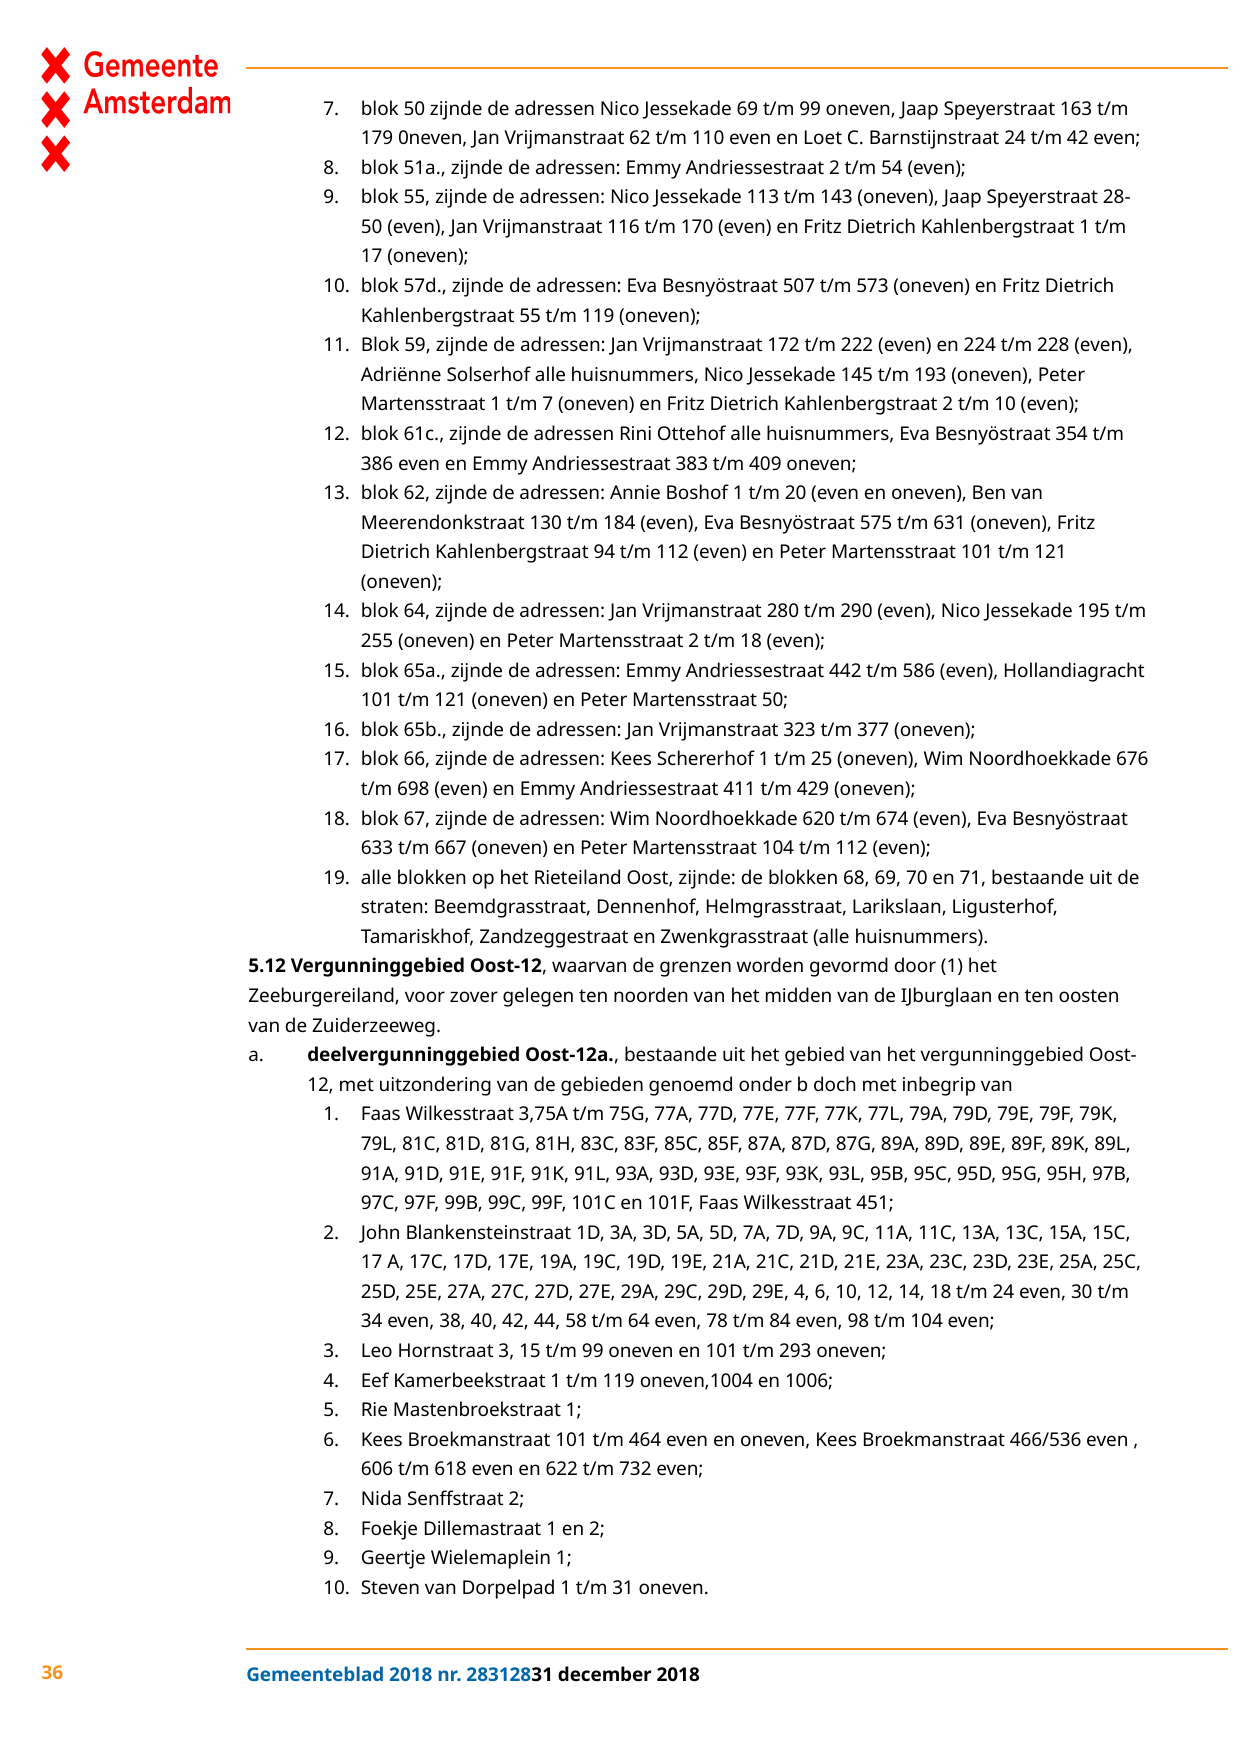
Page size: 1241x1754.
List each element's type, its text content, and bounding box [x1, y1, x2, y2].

list blok 67, zijnde de adressen: Wim Noordhoekkade 620 t/m 674 (even), Eva Besnyöstraat 633 t/m 667 (oneven) en Peter Martensstraat 104 t/m 112 (even); [323, 805, 1152, 860]
list Foekje Dillemastraat 1 en 2; [323, 1515, 1152, 1541]
list blok 64, zijnde de adressen: Jan Vrijmanstraat 280 t/m 290 (even), Nico Jessekade 195 t/m 255 (oneven) en Peter Martensstraat 2 t/m 18 (even); [323, 598, 1152, 653]
list alle blokken op het Rieteiland Oost, zijnde: de blokken 68, 69, 70 en 71, bestaande uit de straten: Beemdgrasstraat, Dennenhof, Helmgrasstraat, Larikslaan, Ligusterhof, Tamariskhof, Zandzeggestraat en Zwenkgrasstraat (alle huisnummers). [323, 864, 1152, 949]
list Eef Kamerbeekstraat 1 t/m 119 oneven,1004 en 1006; [323, 1367, 1152, 1393]
list deelvergunninggebied Oost-12a., bestaande uit het gebied van het vergunninggebied Oost-12, met uitzondering van de gebieden genoemd onder b doch met inbegrip van [248, 1041, 1152, 1097]
picture [41, 47, 231, 172]
list blok 65b., zijnde de adressen: Jan Vrijmanstraat 323 t/m 377 (oneven); [323, 716, 1152, 742]
list Faas Wilkesstraat 3,75A t/m 75G, 77A, 77D, 77E, 77F, 77K, 77L, 79A, 79D, 79E, 79F, 79K, 79L, 81C, 81D, 81G, 81H, 83C, 83F, 85C, 85F, 87A, 87D, 87G, 89A, 89D, 89E, 89F, 89K, 89L, 91A, 91D, 91E, 91F, 91K, 91L, 93A, 93D, 93E, 93F, 93K, 93L, 95B, 95C, 95D, 95G, 95H, 97B, 97C, 97F, 99B, 99C, 99F, 101C en 101F, Faas Wilkesstraat 451; [323, 1101, 1152, 1215]
list Leo Hornstraat 3, 15 t/m 99 oneven en 101 t/m 293 oneven; [323, 1337, 1152, 1363]
list John Blankensteinstraat 1D, 3A, 3D, 5A, 5D, 7A, 7D, 9A, 9C, 11A, 11C, 13A, 13C, 15A, 15C, 17 A, 17C, 17D, 17E, 19A, 19C, 19D, 19E, 21A, 21C, 21D, 21E, 23A, 23C, 23D, 23E, 25A, 25C, 25D, 25E, 27A, 27C, 27D, 27E, 29A, 29C, 29D, 29E, 4, 6, 10, 12, 14, 18 t/m 24 even, 30 t/m 34 even, 38, 40, 42, 44, 58 t/m 64 even, 78 t/m 84 even, 98 t/m 104 even; [323, 1219, 1152, 1333]
list blok 51a., zijnde de adressen: Emmy Andriessestraat 2 t/m 54 (even); [323, 154, 1152, 180]
list Blok 59, zijnde de adressen: Jan Vrijmanstraat 172 t/m 222 (even) en 224 t/m 228 (even), Adriënne Solserhof alle huisnummers, Nico Jessekade 145 t/m 193 (oneven), Peter Martensstraat 1 t/m 7 (oneven) en Fritz Dietrich Kahlenbergstraat 2 t/m 10 (even); [323, 331, 1152, 416]
list Steven van Dorpelpad 1 t/m 31 oneven. [323, 1574, 1152, 1600]
list blok 65a., zijnde de adressen: Emmy Andriessestraat 442 t/m 586 (even), Hollandiagracht 101 t/m 121 (oneven) en Peter Martensstraat 50; [323, 657, 1152, 712]
list blok 50 zijnde de adressen Nico Jessekade 69 t/m 99 oneven, Jaap Speyerstraat 163 t/m 179 0neven, Jan Vrijmanstraat 62 t/m 110 even en Loet C. Barnstijnstraat 24 t/m 42 even; [323, 95, 1152, 150]
list Kees Broekmanstraat 101 t/m 464 even en oneven, Kees Broekmanstraat 466/536 even , 606 t/m 618 even en 622 t/m 732 even; [323, 1426, 1152, 1481]
list Rie Mastenbroekstraat 1; [323, 1396, 1152, 1422]
list blok 57d., zijnde de adressen: Eva Besnyöstraat 507 t/m 573 (oneven) en Fritz Dietrich Kahlenbergstraat 55 t/m 119 (oneven); [323, 272, 1152, 328]
list Geertje Wielemaplein 1; [323, 1544, 1152, 1570]
text 5.12 Vergunninggebied Oost-12, waarvan de grenzen worden gevormd door (1) het Zeeburgereiland, voor zover gelegen ten noorden van het midden van de IJburglaan en ten oosten van de Zuiderzeeweg. [248, 953, 1152, 1038]
list blok 55, zijnde de adressen: Nico Jessekade 113 t/m 143 (oneven), Jaap Speyerstraat 28-50 (even), Jan Vrijmanstraat 116 t/m 170 (even) en Fritz Dietrich Kahlenbergstraat 1 t/m 17 (oneven); [323, 183, 1152, 268]
list blok 61c., zijnde de adressen Rini Ottehof alle huisnummers, Eva Besnyöstraat 354 t/m 386 even en Emmy Andriessestraat 383 t/m 409 oneven; [323, 420, 1152, 476]
list Nida Senffstraat 2; [323, 1485, 1152, 1511]
list blok 66, zijnde de adressen: Kees Schererhof 1 t/m 25 (oneven), Wim Noordhoekkade 676 t/m 698 (even) en Emmy Andriessestraat 411 t/m 429 (oneven); [323, 746, 1152, 801]
list blok 62, zijnde de adressen: Annie Boshof 1 t/m 20 (even en oneven), Ben van Meerendonk­straat 130 t/m 184 (even), Eva Besnyöstraat 575 t/m 631 (oneven), Fritz Dietrich Kahlenberg­straat 94 t/m 112 (even) en Peter Martensstraat 101 t/m 121 (oneven); [323, 479, 1152, 594]
